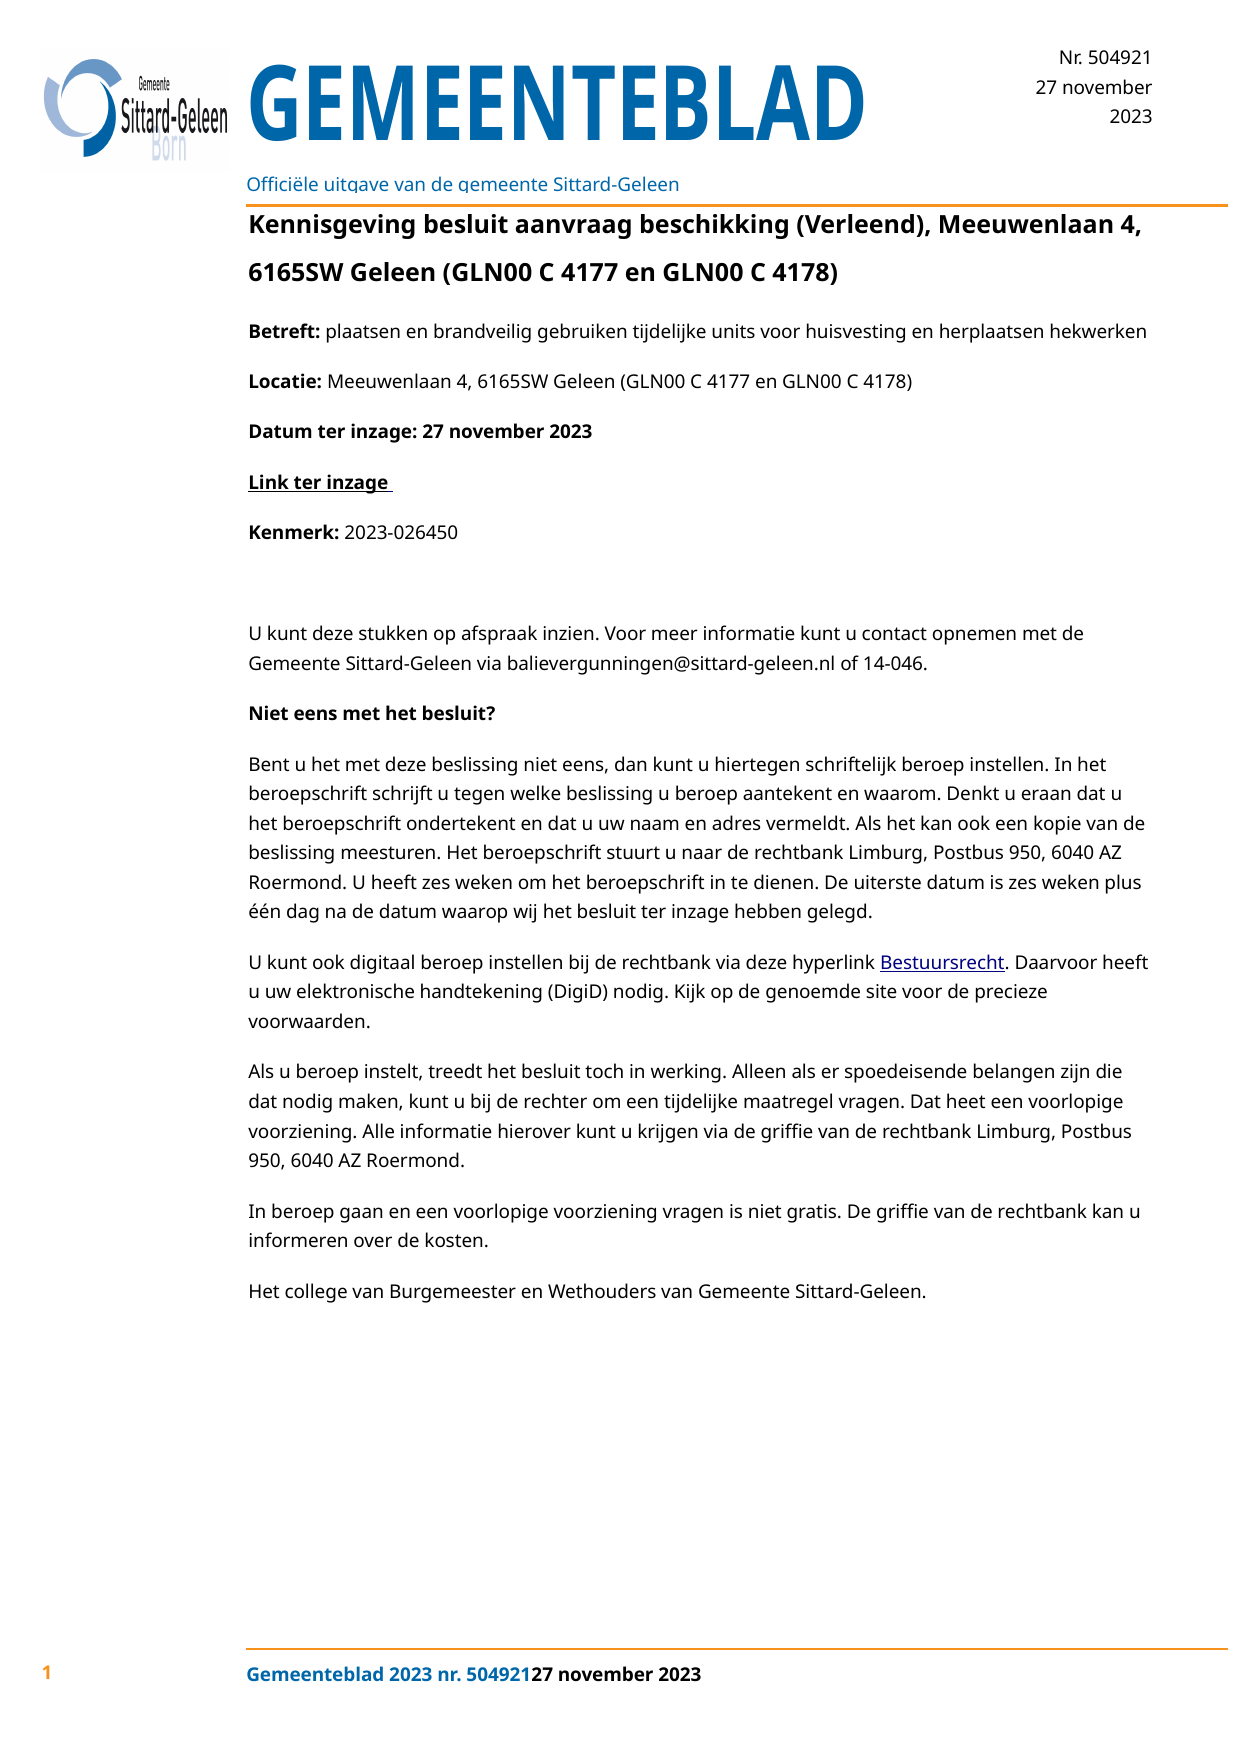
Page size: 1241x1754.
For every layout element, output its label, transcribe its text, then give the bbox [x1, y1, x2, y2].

text U kunt deze stukken op afspraak inzien. Voor meer informatie kunt u contact opnemen met de Gemeente Sittard-Geleen via balievergunningen@sittard-geleen.nl of 14-046. [248, 620, 1152, 676]
text Bent u het met deze beslissing niet eens, dan kunt u hiertegen schriftelijk beroep instellen. In het beroepschrift schrijft u tegen welke beslissing u beroep aantekent en waarom. Denkt u eraan dat u het beroepschrift ondertekent en dat u uw naam en adres vermeldt. Als het kan ook een kopie van de beslissing meesturen. Het beroepschrift stuurt u naar de rechtbank Limburg, Postbus 950, 6040 AZ Roermond. U heeft zes weken om het beroepschrift in te dienen. De uiterste datum is zes weken plus één dag na de datum waarop wij het besluit ter inzage hebben gelegd. [248, 751, 1152, 924]
text Betreft: plaatsen en brandveilig gebruiken tijdelijke units voor huisvesting en herplaatsen hekwerken [248, 318, 1152, 344]
text Niet eens met het besluit? [248, 700, 1152, 726]
text Link ter inzage [248, 469, 1152, 495]
text U kunt ook digitaal beroep instellen bij de rechtbank via deze hyperlink Bestuursrecht. Daarvoor heeft u uw elektronische handtekening (DigiD) nodig. Kijk op de genoemde site voor de precieze voorwaarden. [248, 949, 1152, 1034]
text Locatie: Meeuwenlaan 4, 6165SW Geleen (GLN00 C 4177 en GLN00 C 4178) [248, 368, 1152, 394]
text Datum ter inzage: 27 november 2023 [248, 419, 1152, 444]
text Kenmerk: 2023-026450 [248, 519, 1152, 545]
text Het college van Burgemeester en Wethouders van Gemeente Sittard-Geleen. [248, 1278, 1152, 1304]
text Als u beroep instelt, treedt het besluit toch in werking. Alleen als er spoedeisende belangen zijn die dat nodig maken, kunt u bij de rechter om een tijdelijke maatregel vragen. Dat heet een voorlopige voorziening. Alle informatie hierover kunt u krijgen via de griffie van de rechtbank Limburg, Postbus 950, 6040 AZ Roermond. [248, 1059, 1152, 1173]
picture [41, 47, 231, 172]
text In beroep gaan en een voorlopige voorziening vragen is niet gratis. De griffie van de rechtbank kan u informeren over de kosten. [248, 1198, 1152, 1253]
text Kennisgeving besluit aanvraag beschikking (Verleend), Meeuwenlaan 4, 6165SW Geleen (GLN00 C 4177 en GLN00 C 4178) [248, 207, 1152, 288]
